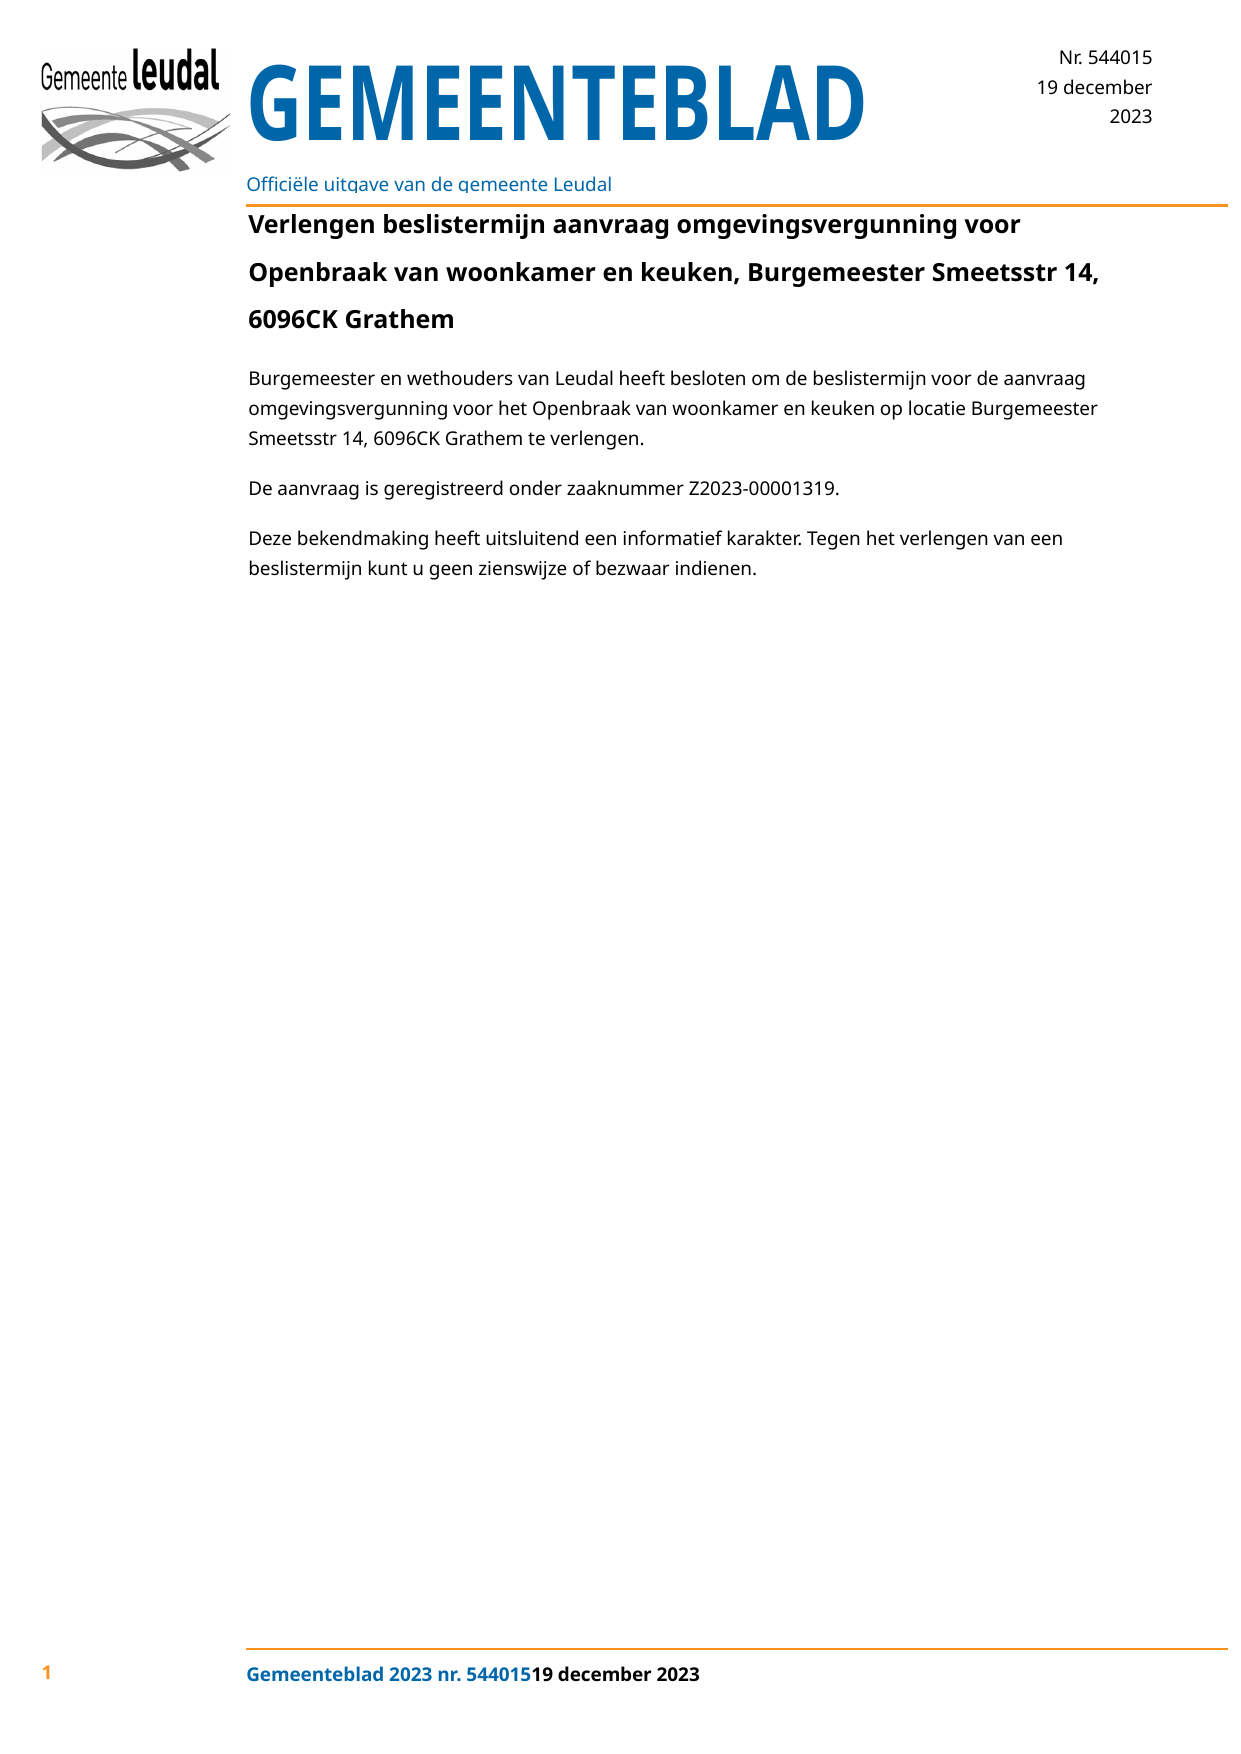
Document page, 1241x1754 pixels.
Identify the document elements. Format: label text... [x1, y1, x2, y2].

text Burgemeester en wethouders van Leudal heeft besloten om de beslistermijn voor de aanvraag omgevingsvergunning voor het Openbraak van woonkamer en keuken op locatie Burgemeester Smeetsstr 14, 6096CK Grathem te verlengen. [248, 366, 1152, 450]
text Deze bekendmaking heeft uitsluitend een informatief karakter. Tegen het verlengen van een beslistermijn kunt u geen zienswijze of bezwaar indienen. [248, 526, 1152, 581]
picture [41, 47, 231, 172]
text Verlengen beslistermijn aanvraag omgevingsvergunning voor Openbraak van woonkamer en keuken, Burgemeester Smeetsstr 14, 6096CK Grathem [248, 207, 1152, 336]
text De aanvraag is geregistreerd onder zaaknummer Z2023-00001319. [248, 475, 1152, 501]
